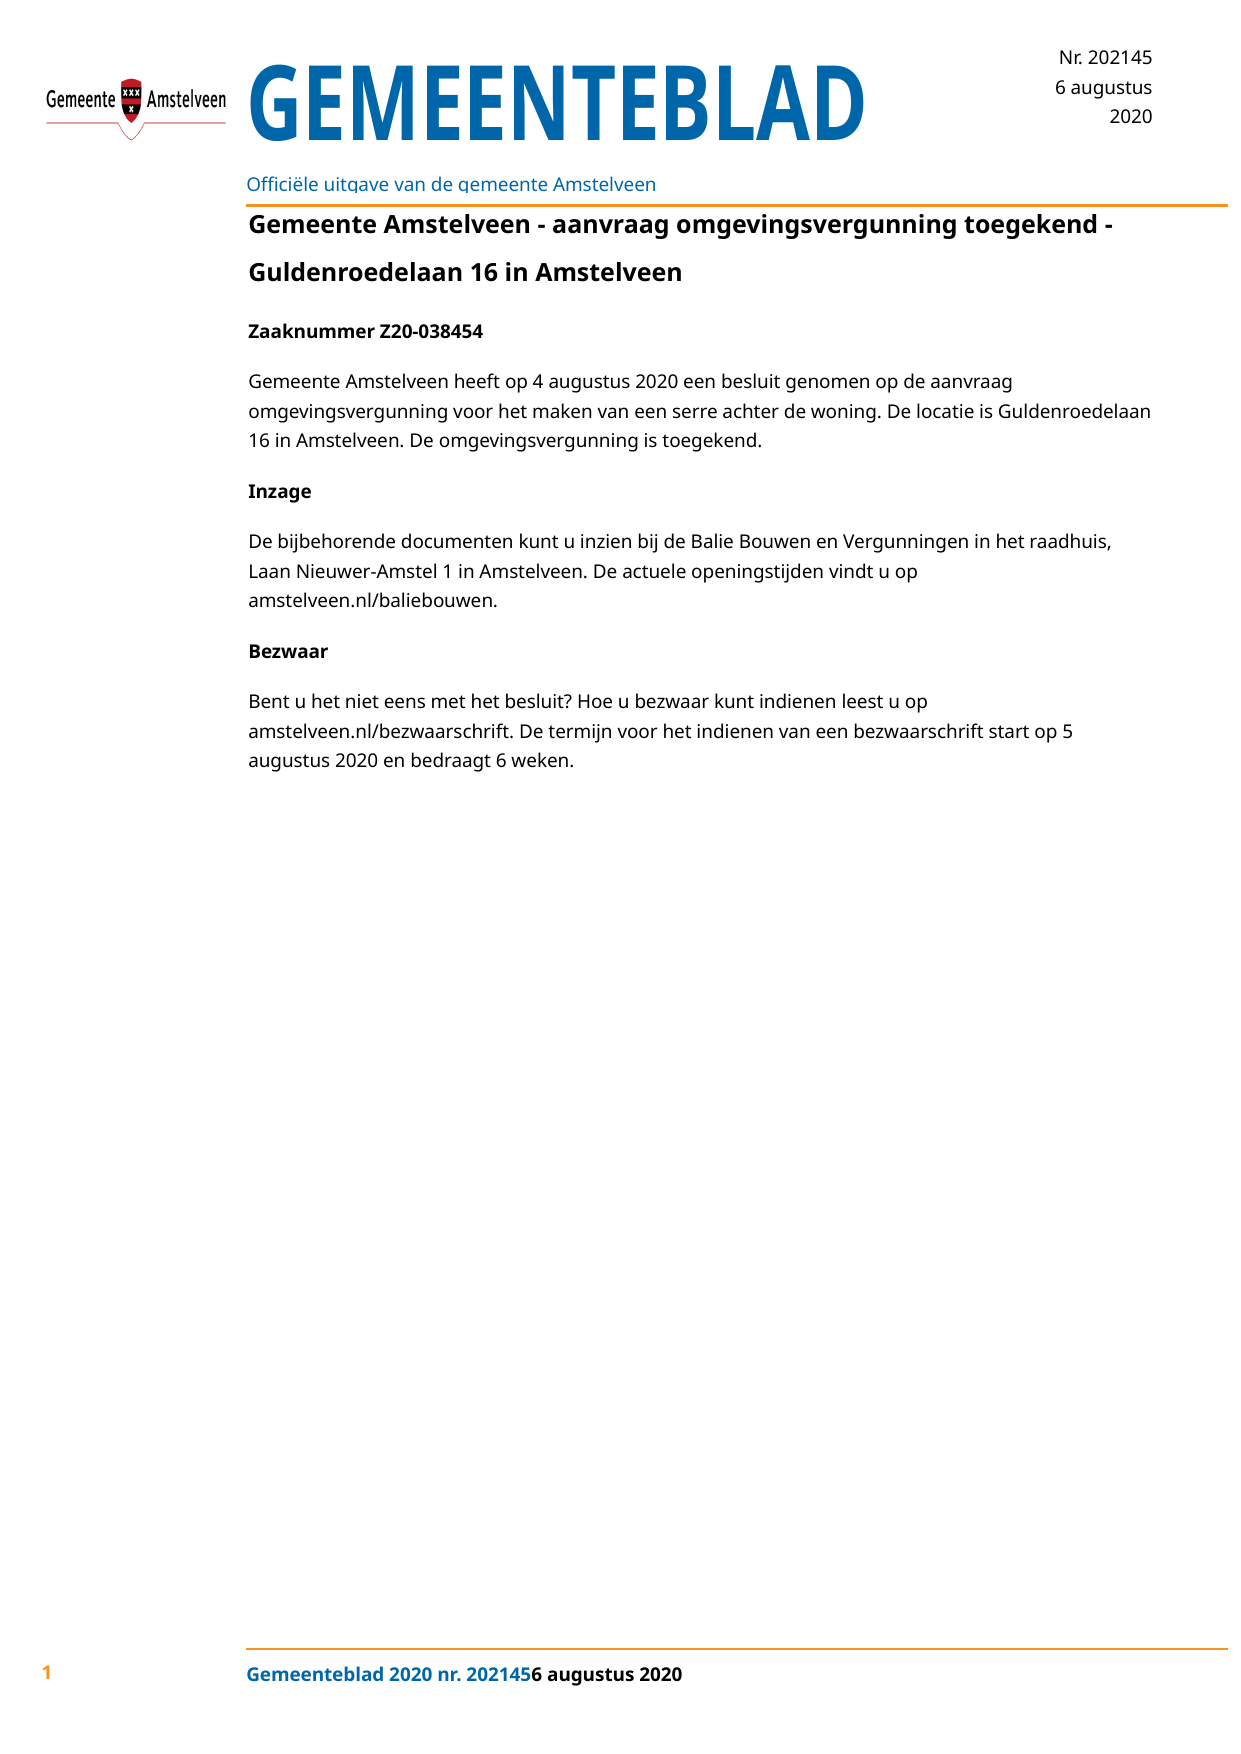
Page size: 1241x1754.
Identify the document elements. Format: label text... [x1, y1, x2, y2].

picture [41, 47, 231, 172]
text Bezwaar [248, 638, 1152, 664]
text Gemeente Amstelveen heeft op 4 augustus 2020 een besluit genomen op de aanvraag omgevingsvergunning voor het maken van een serre achter de woning. De locatie is Guldenroedelaan 16 in Amstelveen. De omgevingsvergunning is toegekend. [248, 368, 1152, 453]
text De bijbehorende documenten kunt u inzien bij de Balie Bouwen en Vergunningen in het raadhuis, Laan Nieuwer-Amstel 1 in Amstelveen. De actuele openingstijden vindt u op amstelveen.nl/baliebouwen. [248, 528, 1152, 613]
text Inzage [248, 478, 1152, 504]
text Bent u het niet eens met het besluit? Hoe u bezwaar kunt indienen leest u op amstelveen.nl/bezwaarschrift. De termijn voor het indienen van een bezwaarschrift start op 5 augustus 2020 en bedraagt 6 weken. [248, 688, 1152, 773]
text Zaaknummer Z20-038454 [248, 318, 1152, 344]
text Gemeente Amstelveen - aanvraag omgevingsvergunning toegekend - Guldenroedelaan 16 in Amstelveen [248, 207, 1152, 288]
